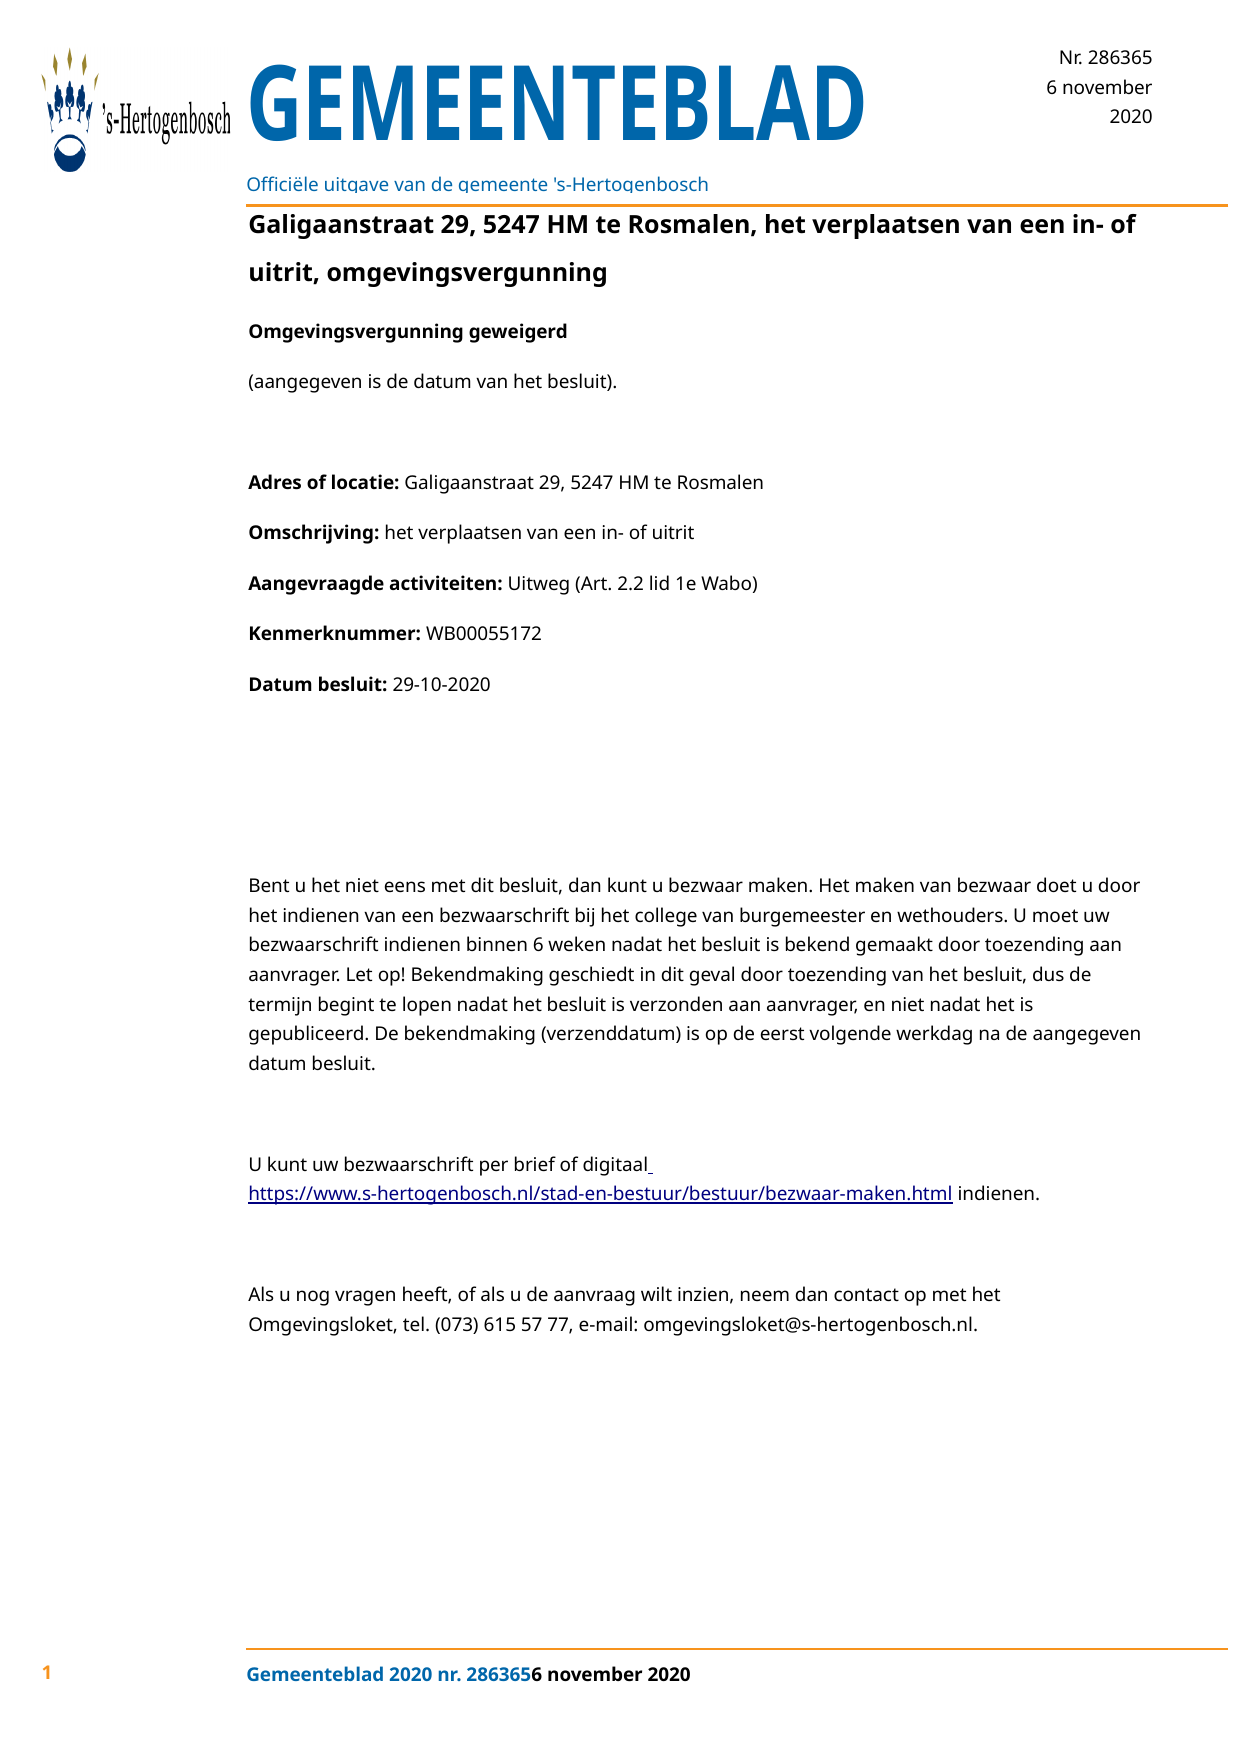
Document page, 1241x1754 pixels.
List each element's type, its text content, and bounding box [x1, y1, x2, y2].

text Kenmerknummer: WB00055172 [248, 620, 1152, 646]
text Omgevingsvergunning geweigerd [248, 318, 1152, 344]
text (aangegeven is de datum van het besluit). [248, 368, 1152, 394]
text Als u nog vragen heeft, of als u de aanvraag wilt inzien, neem dan contact op met het Omgevingsloket, tel. (073) 615 57 77, e-mail: omgevingsloket@s-hertogenbosch.nl. [248, 1281, 1152, 1337]
text Adres of locatie: Galigaanstraat 29, 5247 HM te Rosmalen [248, 469, 1152, 495]
text Galigaanstraat 29, 5247 HM te Rosmalen, het verplaatsen van een in- of uitrit, omgevingsvergunning [248, 207, 1152, 288]
text Datum besluit: 29-10-2020 [248, 671, 1152, 697]
text U kunt uw bezwaarschrift per brief of digitaal https://www.s-hertogenbosch.nl/stad-en-bestuur/bestuur/bezwaar-maken.html indienen. [248, 1151, 1152, 1206]
text Omschrijving: het verplaatsen van een in- of uitrit [248, 519, 1152, 545]
picture [41, 47, 231, 172]
text Aangevraagde activiteiten: Uitweg (Art. 2.2 lid 1e Wabo) [248, 570, 1152, 596]
text Bent u het niet eens met dit besluit, dan kunt u bezwaar maken. Het maken van bezwaar doet u door het indienen van een bezwaarschrift bij het college van burgemeester en wethouders. U moet uw bezwaarschrift indienen binnen 6 weken nadat het besluit is bekend gemaakt door toezending aan aanvrager. Let op! Bekendmaking geschiedt in dit geval door toezending van het besluit, dus de termijn begint te lopen nadat het besluit is verzonden aan aanvrager, en niet nadat het is gepubliceerd. De bekendmaking (verzenddatum) is op de eerst volgende werkdag na de aangegeven datum besluit. [248, 872, 1152, 1076]
